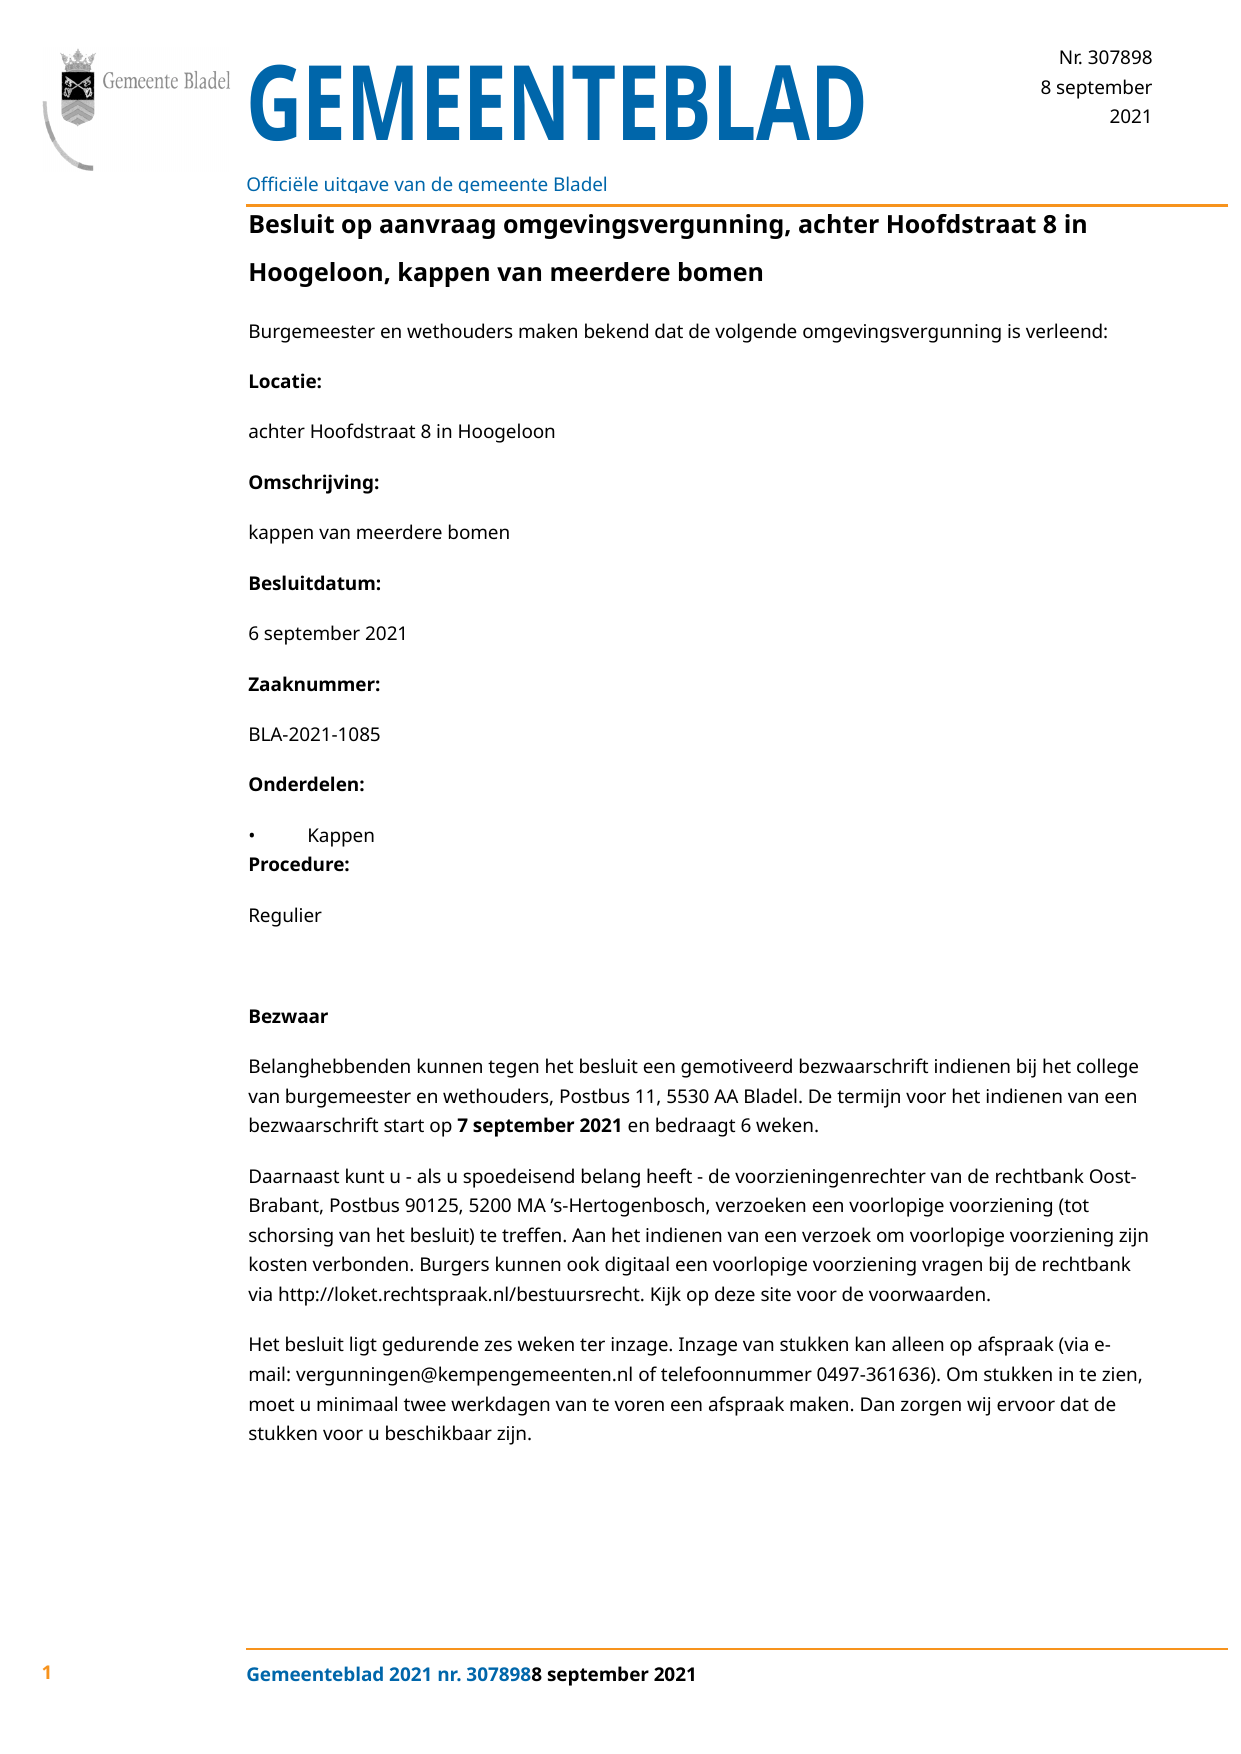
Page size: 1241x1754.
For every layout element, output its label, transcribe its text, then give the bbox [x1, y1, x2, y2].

text Daarnaast kunt u - als u spoedeisend belang heeft - de voorzieningenrechter van de rechtbank Oost-Brabant, Postbus 90125, 5200 MA ’s-Hertogenbosch, verzoeken een voorlopige voorziening (tot schorsing van het besluit) te treffen. Aan het indienen van een verzoek om voorlopige voorziening zijn kosten verbonden. Burgers kunnen ook digitaal een voorlopige voorziening vragen bij de rechtbank via http://loket.rechtspraak.nl/bestuursrecht. Kijk op deze site voor de voorwaarden. [248, 1163, 1152, 1307]
text Bezwaar [248, 1003, 1152, 1029]
picture [41, 47, 231, 172]
text Locatie: [248, 368, 1152, 394]
text kappen van meerdere bomen [248, 519, 1152, 545]
text 6 september 2021 [248, 620, 1152, 646]
text Procedure: [248, 852, 1152, 877]
text Omschrijving: [248, 469, 1152, 495]
text Besluit op aanvraag omgevingsvergunning, achter Hoofdstraat 8 in Hoogeloon, kappen van meerdere bomen [248, 207, 1152, 288]
text Regulier [248, 902, 1152, 928]
text BLA-2021-1085 [248, 721, 1152, 747]
text Belanghebbenden kunnen tegen het besluit een gemotiveerd bezwaarschrift indienen bij het college van burgemeester en wethouders, Postbus 11, 5530 AA Bladel. De termijn voor het indienen van een bezwaarschrift start op 7 september 2021 en bedraagt 6 weken. [248, 1053, 1152, 1138]
text Burgemeester en wethouders maken bekend dat de volgende omgevingsvergunning is verleend: [248, 318, 1152, 344]
list Kappen [248, 822, 1152, 848]
text Zaaknummer: [248, 671, 1152, 697]
text Onderdelen: [248, 772, 1152, 797]
text Het besluit ligt gedurende zes weken ter inzage. Inzage van stukken kan alleen op afspraak (via e-mail: vergunningen@kempengemeenten.nl of telefoonnummer 0497-361636). Om stukken in te zien, moet u minimaal twee werkdagen van te voren een afspraak maken. Dan zorgen wij ervoor dat de stukken voor u beschikbaar zijn. [248, 1332, 1152, 1446]
text Besluitdatum: [248, 570, 1152, 596]
text achter Hoofdstraat 8 in Hoogeloon [248, 419, 1152, 444]
